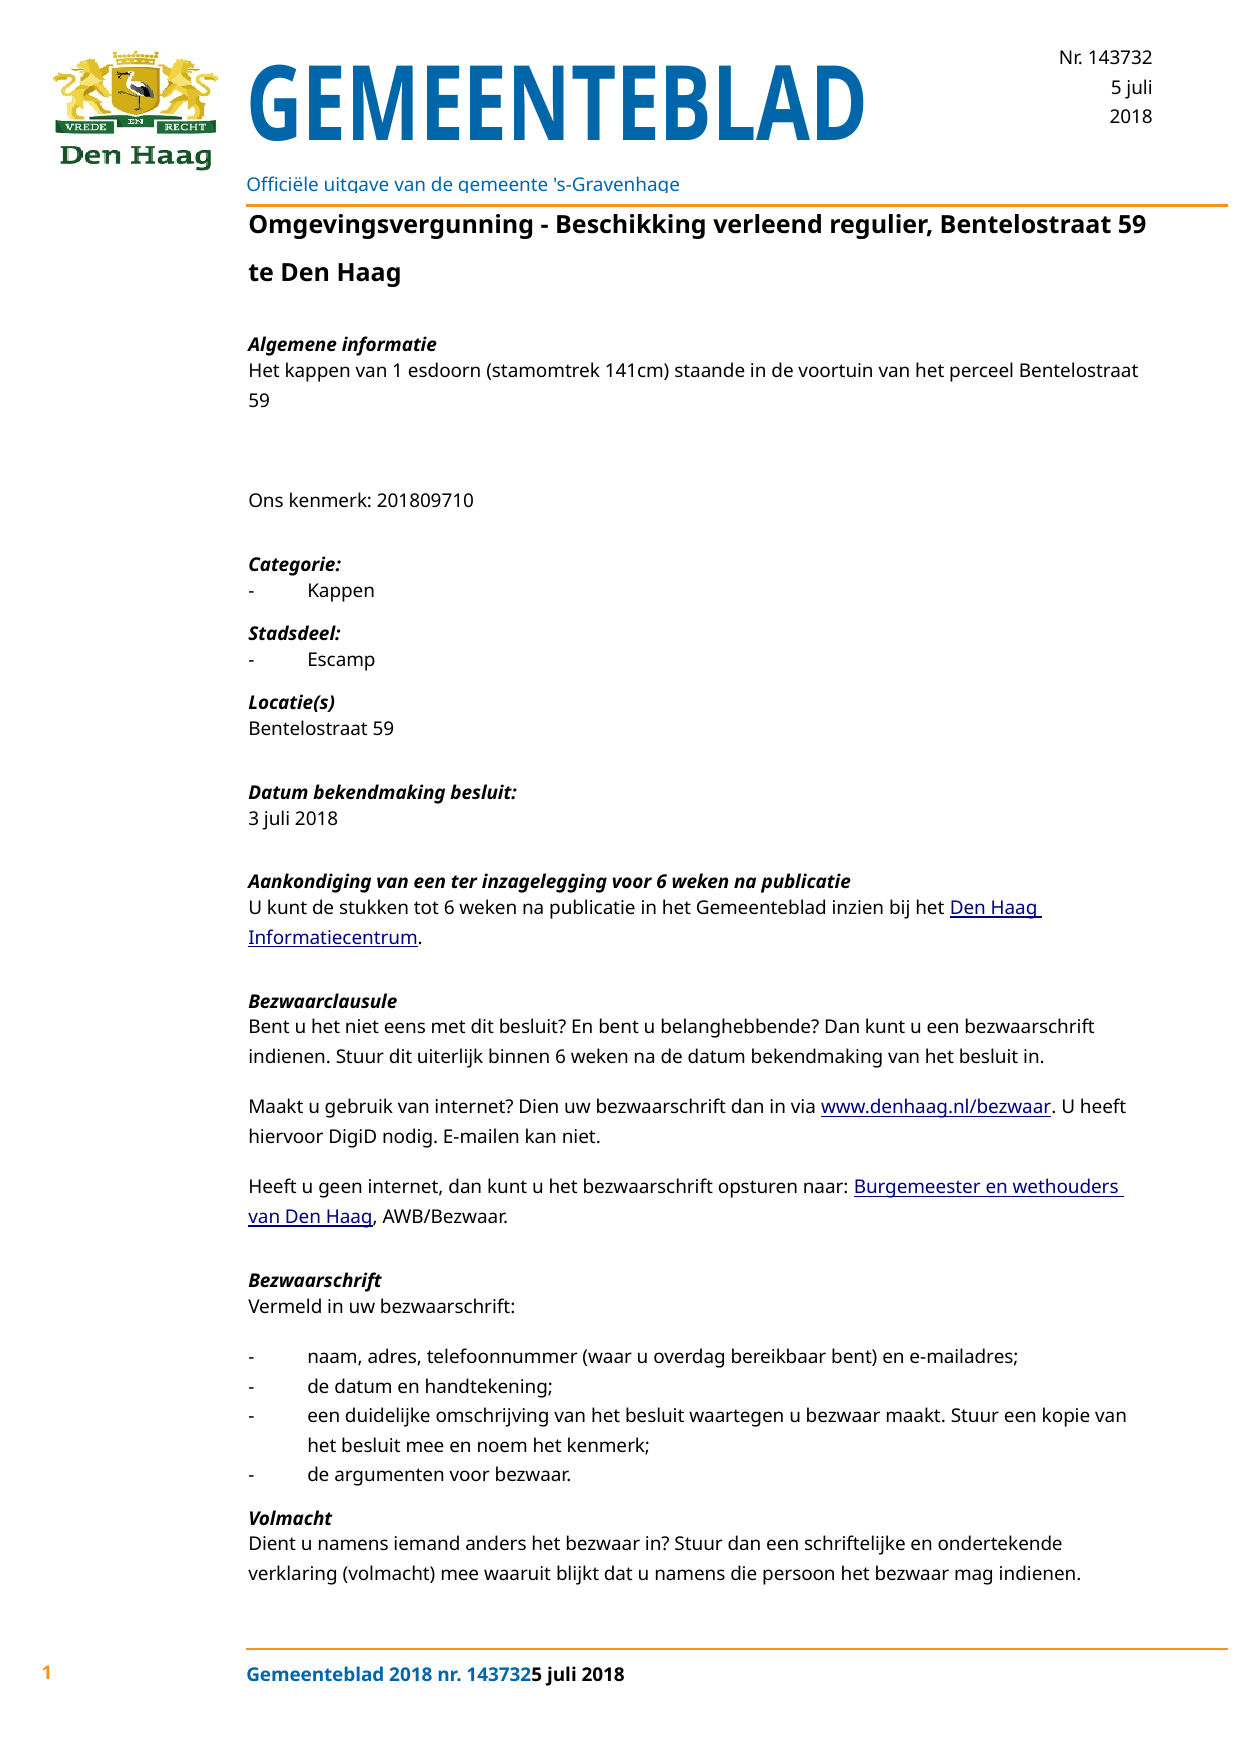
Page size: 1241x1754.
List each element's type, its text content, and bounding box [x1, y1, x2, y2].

text Aankondiging van een ter inzagelegging voor 6 weken na publicatie [248, 869, 1152, 894]
text Bezwaarschrift [248, 1267, 1152, 1293]
text Bentelostraat 59 [248, 715, 1152, 741]
list Escamp [248, 646, 1152, 672]
list de argumenten voor bezwaar. [248, 1462, 1152, 1487]
list een duidelijke omschrijving van het besluit waartegen u bezwaar maakt. Stuur een kopie van het besluit mee en noem het kenmerk; [248, 1402, 1152, 1458]
text U kunt de stukken tot 6 weken na publicatie in het Gemeenteblad inzien bij het Den Haag Informatiecentrum. [248, 894, 1152, 950]
text Bezwaarclausule [248, 988, 1152, 1014]
text Maakt u gebruik van internet? Dien uw bezwaarschrift dan in via www.denhaag.nl/bezwaar. U heeft hiervoor DigiD nodig. E-mailen kan niet. [248, 1094, 1152, 1149]
text 3 juli 2018 [248, 805, 1152, 830]
text Volmacht [248, 1505, 1152, 1531]
text Heeft u geen internet, dan kunt u het bezwaarschrift opsturen naar: Burgemeester en wethouders van Den Haag, AWB/Bezwaar. [248, 1174, 1152, 1229]
picture [41, 47, 231, 172]
text Het kappen van 1 esdoorn (stamomtrek 141cm) staande in de voortuin van het perceel Bentelostraat 59 [248, 357, 1152, 412]
list naam, adres, telefoonnummer (waar u overdag bereikbaar bent) en e-mailadres; [248, 1343, 1152, 1369]
text Locatie(s) [248, 689, 1152, 715]
list Kappen [248, 577, 1152, 603]
text Dient u namens iemand anders het bezwaar in? Stuur dan een schriftelijke en ondertekende verklaring (volmacht) mee waaruit blijkt dat u namens die persoon het bezwaar mag indienen. [248, 1531, 1152, 1586]
text Vermeld in uw bezwaarschrift: [248, 1293, 1152, 1319]
text Bent u het niet eens met dit besluit? En bent u belanghebbende? Dan kunt u een bezwaarschrift indienen. Stuur dit uiterlijk binnen 6 weken na de datum bekendmaking van het besluit in. [248, 1014, 1152, 1069]
text Algemene informatie [248, 331, 1152, 357]
text Stadsdeel: [248, 620, 1152, 646]
text Omgevingsvergunning - Beschikking verleend regulier, Bentelostraat 59 te Den Haag [248, 207, 1152, 288]
text Datum bekendmaking besluit: [248, 779, 1152, 805]
list de datum en handtekening; [248, 1373, 1152, 1399]
text Ons kenmerk: 201809710 [248, 488, 1152, 513]
text Categorie: [248, 552, 1152, 577]
